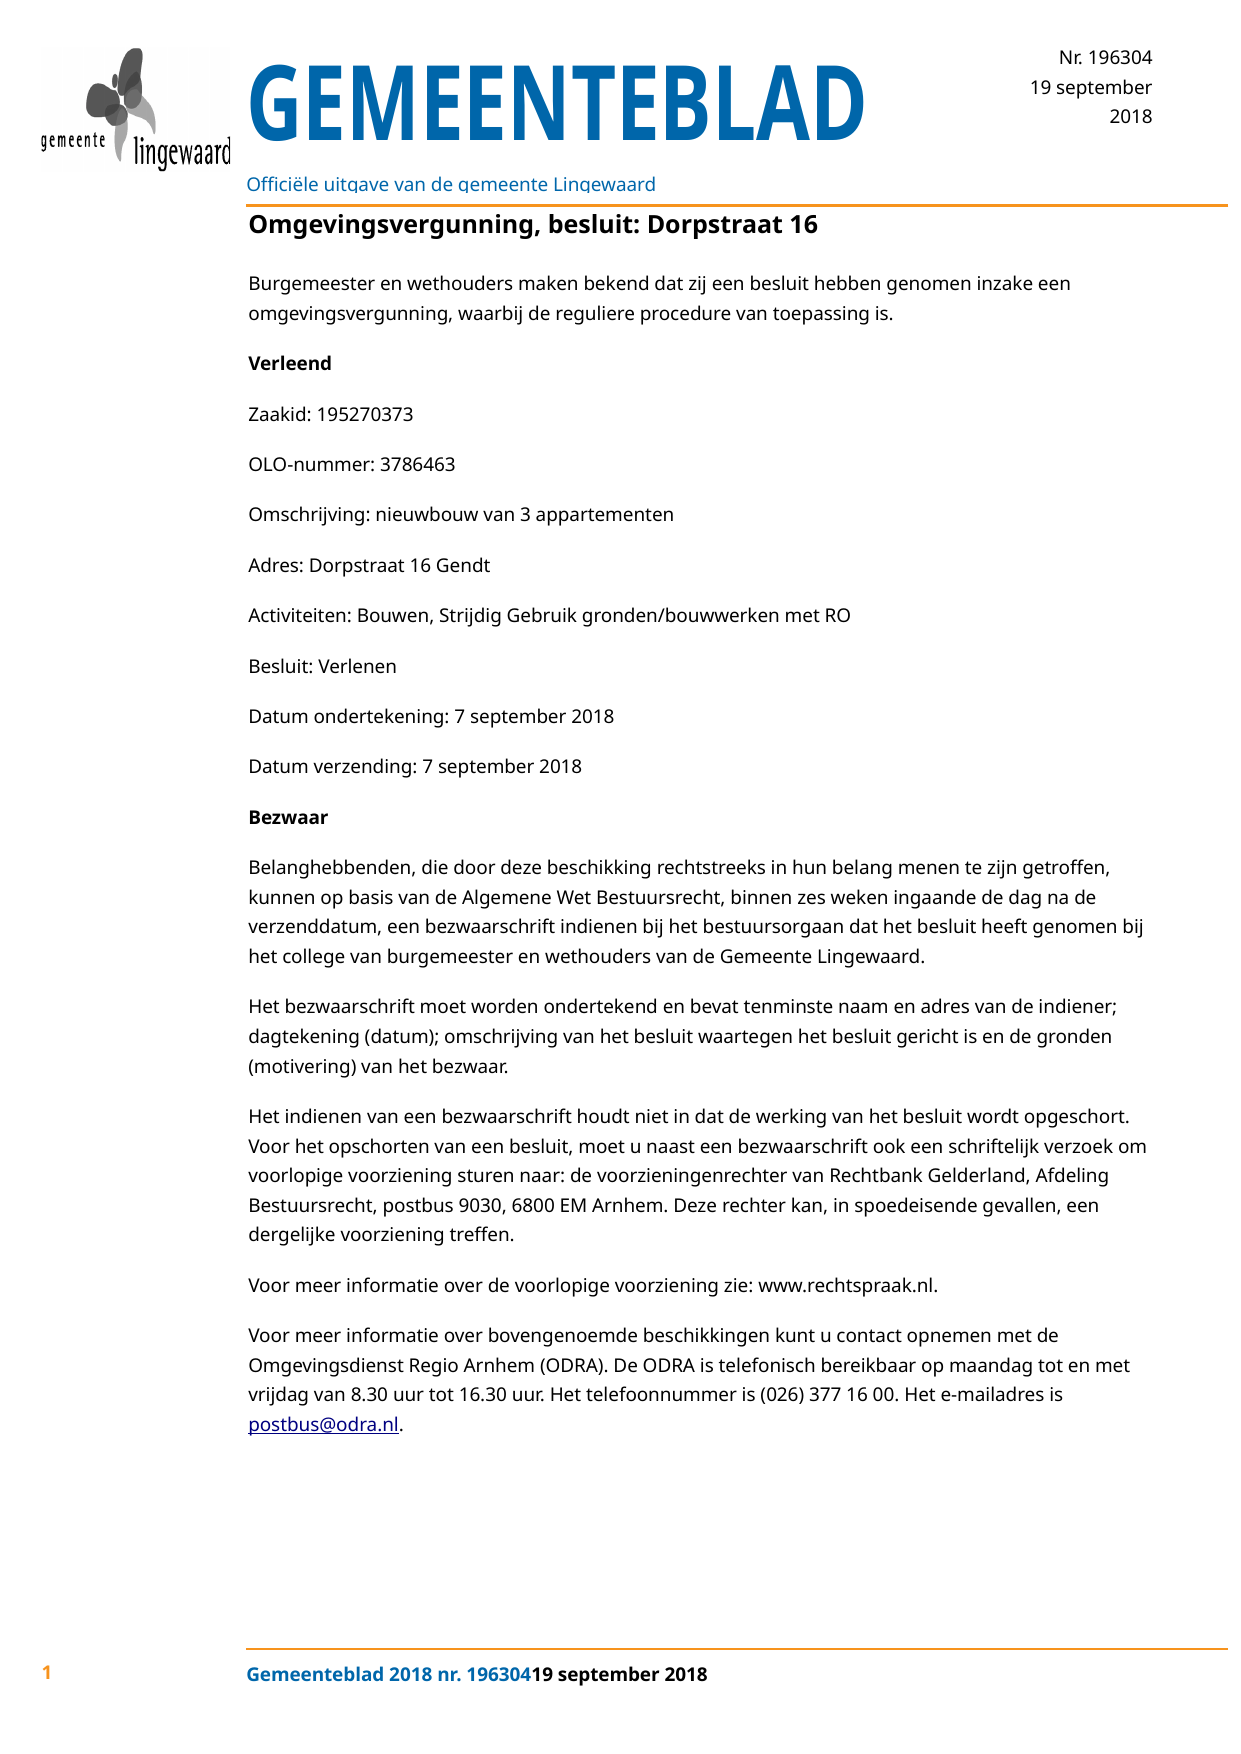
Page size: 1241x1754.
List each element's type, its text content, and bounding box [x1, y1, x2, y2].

text Burgemeester en wethouders maken bekend dat zij een besluit hebben genomen inzake een omgevingsvergunning, waarbij de reguliere procedure van toepassing is. [248, 270, 1152, 326]
text OLO-nummer: 3786463 [248, 451, 1152, 477]
text Omschrijving: nieuwbouw van 3 appartementen [248, 502, 1152, 527]
text Het bezwaarschrift moet worden ondertekend en bevat tenminste naam en adres van de indiener; dagtekening (datum); omschrijving van het besluit waartegen het besluit gericht is en de gronden (motivering) van het bezwaar. [248, 994, 1152, 1078]
text Voor meer informatie over de voorlopige voorziening zie: www.rechtspraak.nl. [248, 1272, 1152, 1298]
text Datum ondertekening: 7 september 2018 [248, 703, 1152, 729]
text Verleend [248, 350, 1152, 376]
text Datum verzending: 7 september 2018 [248, 754, 1152, 779]
text Omgevingsvergunning, besluit: Dorpstraat 16 [248, 207, 1152, 241]
text Activiteiten: Bouwen, Strijdig Gebruik gronden/bouwwerken met RO [248, 602, 1152, 628]
text Adres: Dorpstraat 16 Gendt [248, 552, 1152, 578]
text Besluit: Verlenen [248, 653, 1152, 678]
text Belanghebbenden, die door deze beschikking rechtstreeks in hun belang menen te zijn getroffen, kunnen op basis van de Algemene Wet Bestuursrecht, binnen zes weken ingaande de dag na de verzenddatum, een bezwaarschrift indienen bij het bestuursorgaan dat het besluit heeft genomen bij het college van burgemeester en wethouders van de Gemeente Lingewaard. [248, 854, 1152, 969]
text Bezwaar [248, 804, 1152, 830]
text Voor meer informatie over bovengenoemde beschikkingen kunt u contact opnemen met de Omgevingsdienst Regio Arnhem (ODRA). De ODRA is telefonisch bereikbaar op maandag tot en met vrijdag van 8.30 uur tot 16.30 uur. Het telefoonnummer is (026) 377 16 00. Het e-mailadres is postbus@odra.nl. [248, 1322, 1152, 1437]
text Het indienen van een bezwaarschrift houdt niet in dat de werking van het besluit wordt opgeschort. Voor het opschorten van een besluit, moet u naast een bezwaarschrift ook een schriftelijk verzoek om voorlopige voorziening sturen naar: de voorzieningenrechter van Rechtbank Gelderland, Afdeling Bestuursrecht, postbus 9030, 6800 EM Arnhem. Deze rechter kan, in spoedeisende gevallen, een dergelijke voorziening treffen. [248, 1103, 1152, 1247]
text Zaakid: 195270373 [248, 401, 1152, 426]
picture [41, 47, 231, 172]
